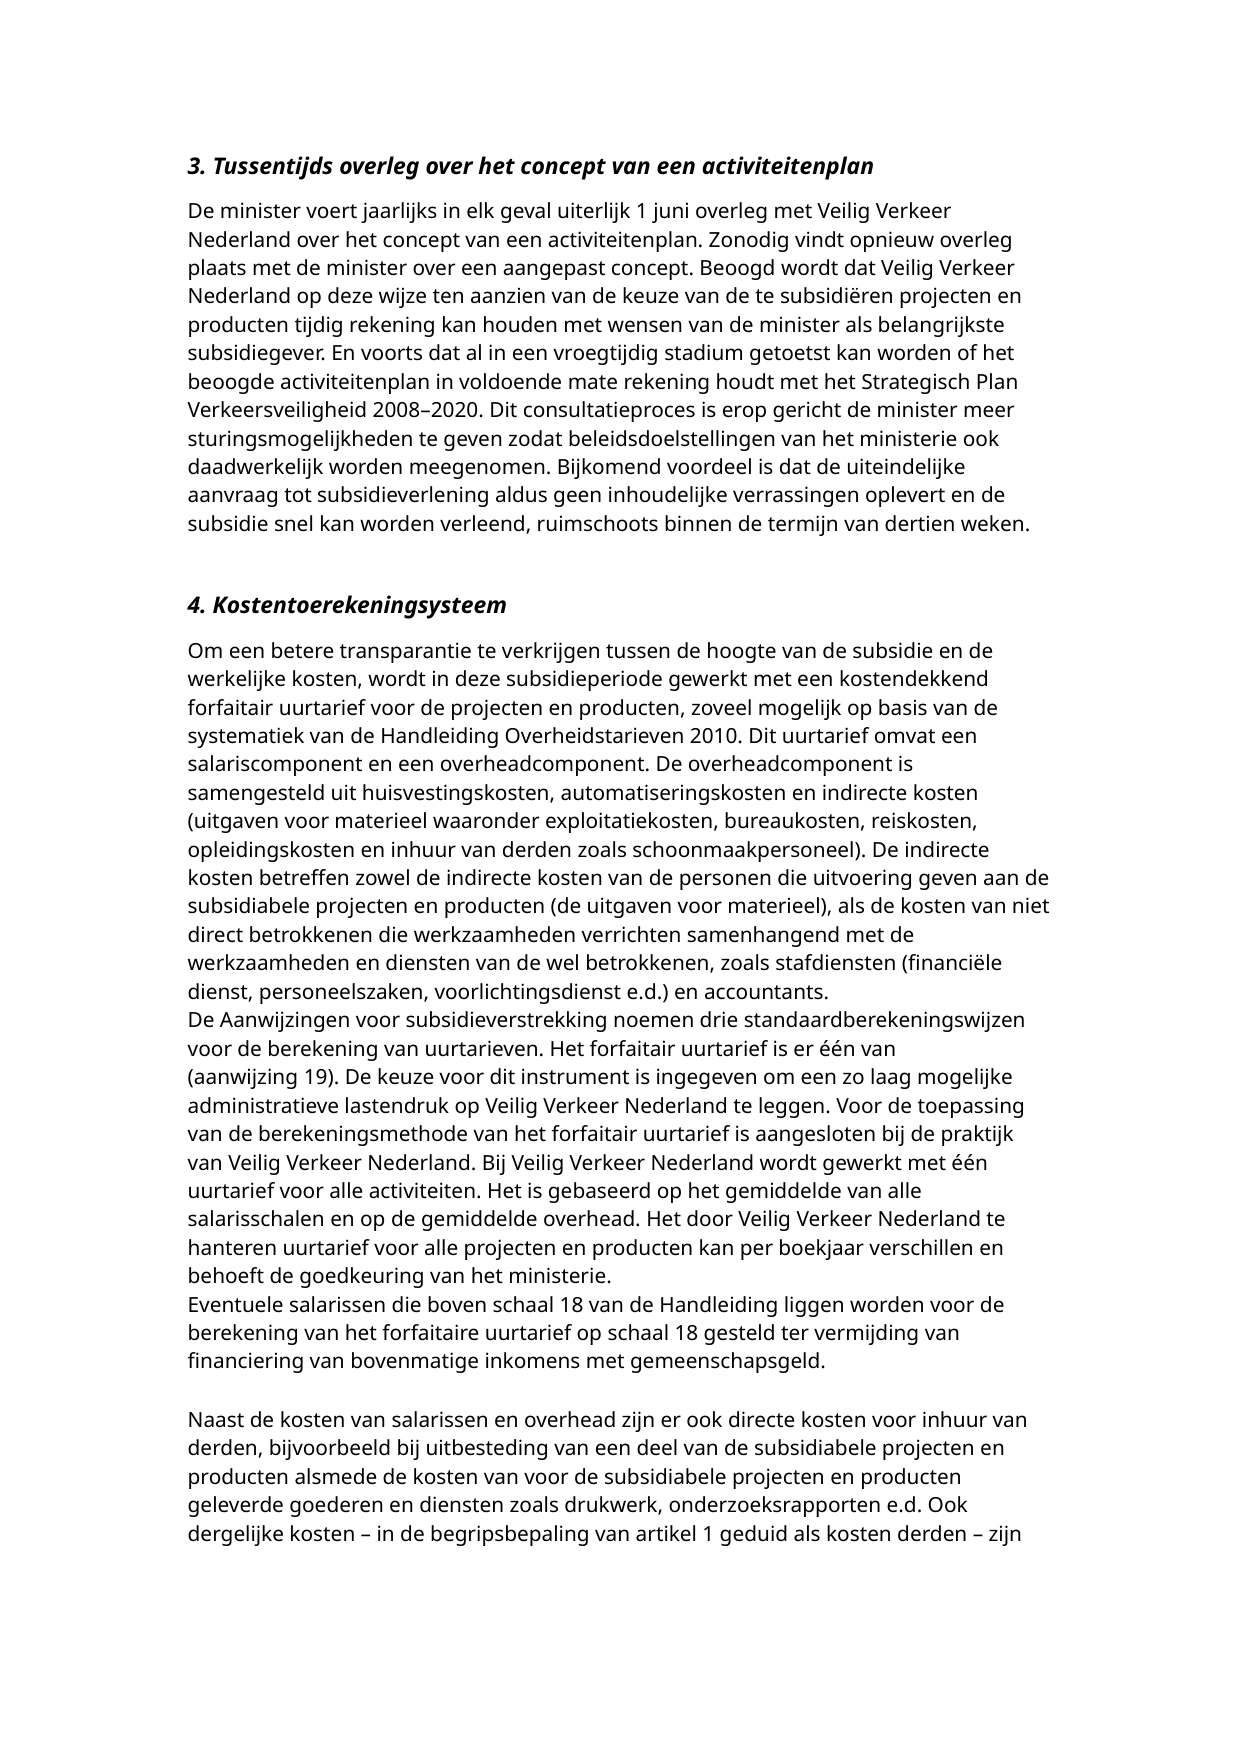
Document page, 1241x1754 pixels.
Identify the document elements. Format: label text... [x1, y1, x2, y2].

text Naast de kosten van salarissen en overhead zijn er ook directe kosten voor inhuur van derden, bijvoorbeeld bij uitbesteding van een deel van de subsidiabele projecten en producten alsmede de kosten van voor de subsidiabele projecten en producten geleverde goederen en diensten zoals drukwerk, onderzoeksrapporten e.d. Ook dergelijke kosten – in de begripsbepaling van artikel 1 geduid als kosten derden – zijn [187, 1405, 1053, 1547]
text Eventuele salarissen die boven schaal 18 van de Handleiding liggen worden voor de berekening van het forfaitaire uurtarief op schaal 18 gesteld ter vermijding van financiering van bovenmatige inkomens met gemeenschapsgeld. [187, 1290, 1053, 1375]
text De minister voert jaarlijks in elk geval uiterlijk 1 juni overleg met Veilig Verkeer Nederland over het concept van een activiteitenplan. Zonodig vindt opnieuw overleg plaats met de minister over een aangepast concept. Beoogd wordt dat Veilig Verkeer Nederland op deze wijze ten aanzien van de keuze van de te subsidiëren projecten en producten tijdig rekening kan houden met wensen van de minister als belangrijkste subsidiegever. En voorts dat al in een vroegtijdig stadium getoetst kan worden of het beoogde activiteitenplan in voldoende mate rekening houdt met het Strategisch Plan Verkeersveiligheid 2008–2020. Dit consultatieproces is erop gericht de minister meer sturingsmogelijkheden te geven zodat beleidsdoelstellingen van het ministerie ook daadwerkelijk worden meegenomen. Bijkomend voordeel is dat de uiteindelijke aanvraag tot subsidieverlening aldus geen inhoudelijke verrassingen oplevert en de subsidie snel kan worden verleend, ruimschoots binnen de termijn van dertien weken. [187, 196, 1053, 537]
subtitle 3. Tussentijds overleg over het concept van een activiteitenplan [187, 150, 1053, 181]
text De Aanwijzingen voor subsidieverstrekking noemen drie standaardberekeningswijzen voor de berekening van uurtarieven. Het forfaitair uurtarief is er één van (aanwijzing 19). De keuze voor dit instrument is ingegeven om een zo laag mogelijke administratieve lastendruk op Veilig Verkeer Nederland te leggen. Voor de toepassing van de berekeningsmethode van het forfaitair uurtarief is aangesloten bij de praktijk van Veilig Verkeer Nederland. Bij Veilig Verkeer Nederland wordt gewerkt met één uurtarief voor alle activiteiten. Het is gebaseerd op het gemiddelde van alle salarisschalen en op de gemiddelde overhead. Het door Veilig Verkeer Nederland te hanteren uurtarief voor alle projecten en producten kan per boekjaar verschillen en behoeft de goedkeuring van het ministerie. [187, 1005, 1053, 1290]
subtitle 4. Kostentoerekeningsysteem [187, 589, 1053, 621]
text Om een betere transparantie te verkrijgen tussen de hoogte van de subsidie en de werkelijke kosten, wordt in deze subsidieperiode gewerkt met een kostendekkend forfaitair uurtarief voor de projecten en producten, zoveel mogelijk op basis van de systematiek van de Handleiding Overheidstarieven 2010. Dit uurtarief omvat een salariscomponent en een overheadcomponent. De overheadcomponent is samengesteld uit huisvestingskosten, automatiseringskosten en indirecte kosten (uitgaven voor materieel waaronder exploitatiekosten, bureaukosten, reiskosten, opleidingskosten en inhuur van derden zoals schoonmaakpersoneel). De indirecte kosten betreffen zowel de indirecte kosten van de personen die uitvoering geven aan de subsidiabele projecten en producten (de uitgaven voor materieel), als de kosten van niet direct betrokkenen die werkzaamheden verrichten samenhangend met de werkzaamheden en diensten van de wel betrokkenen, zoals stafdiensten (financiële dienst, personeelszaken, voorlichtingsdienst e.d.) en accountants. [187, 636, 1053, 1005]
